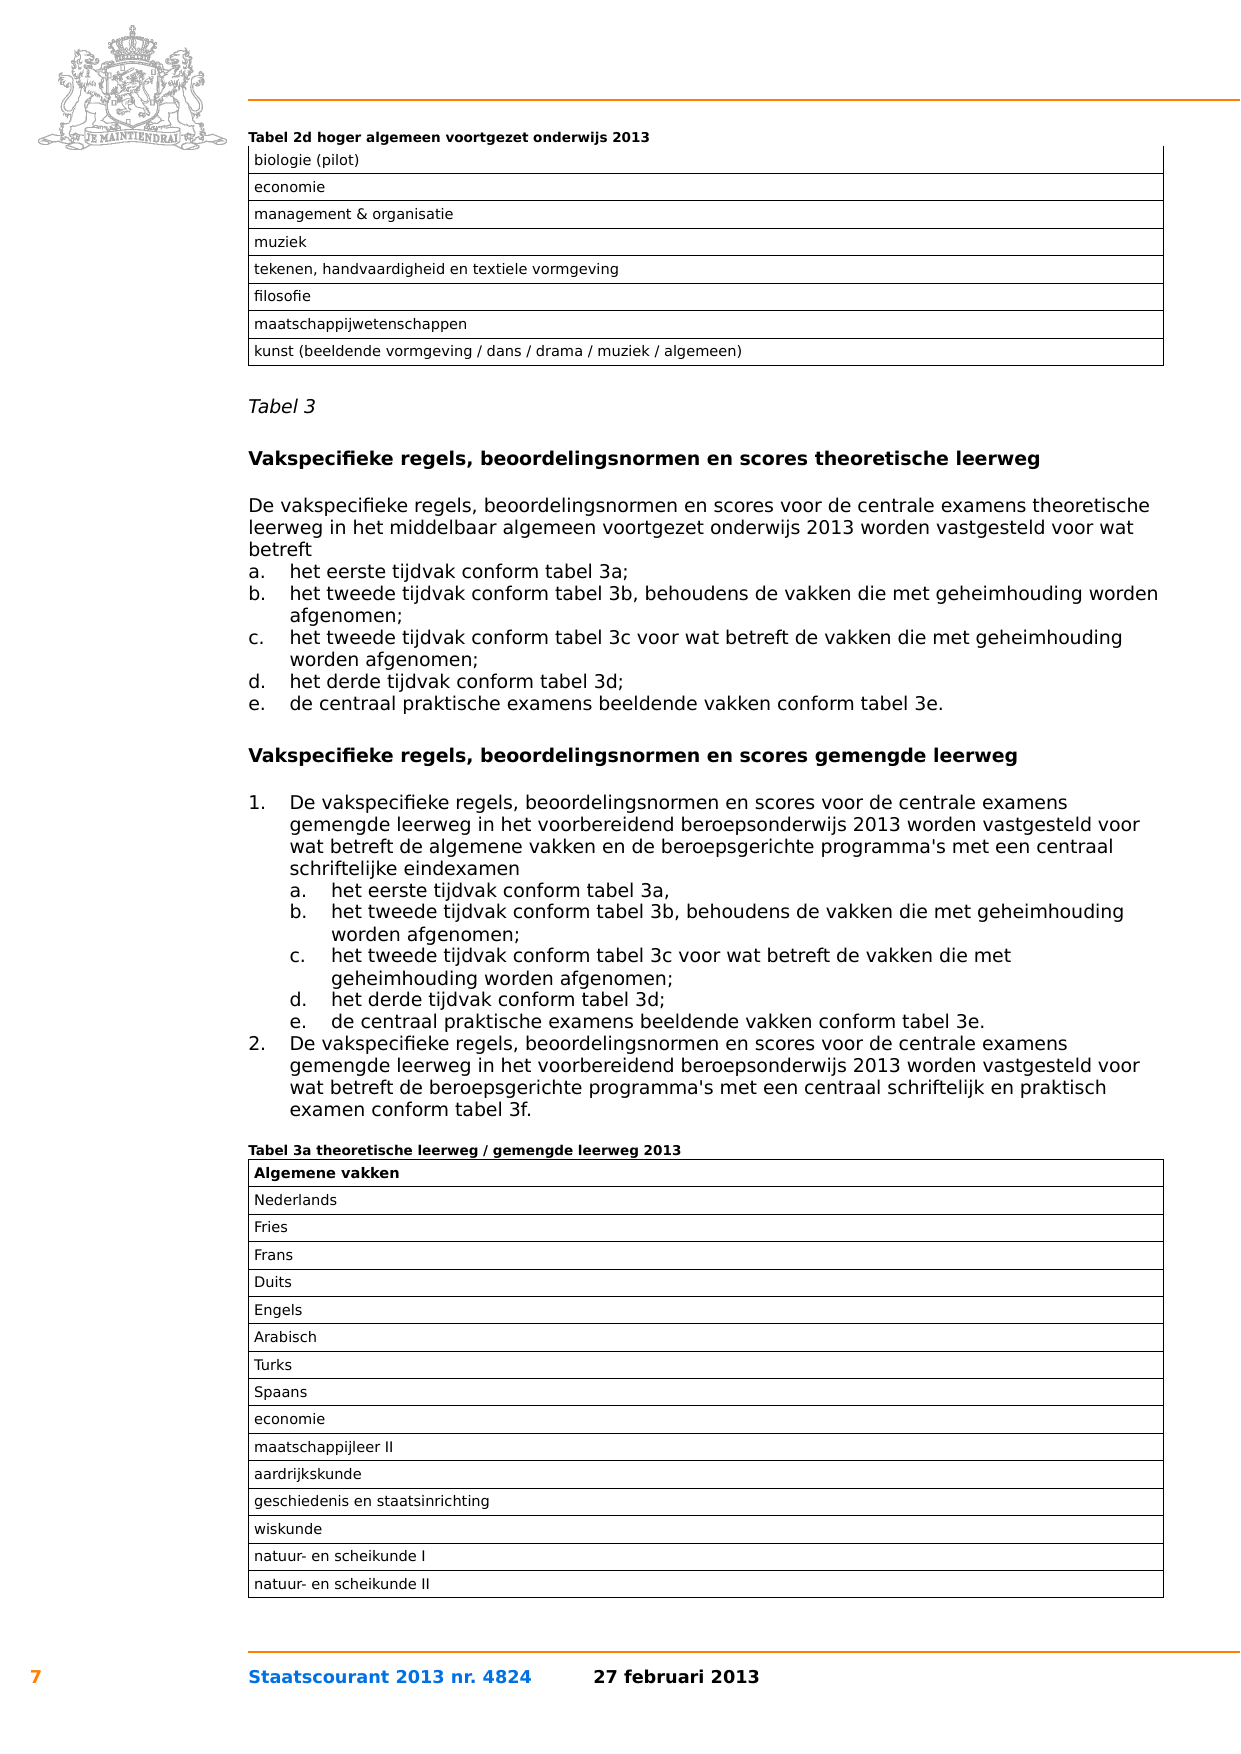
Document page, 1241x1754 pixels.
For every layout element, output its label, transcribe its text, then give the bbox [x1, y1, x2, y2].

table_cell Frans [249, 1242, 1163, 1268]
text 1. De vakspecifieke regels, beoordelingsnormen en scores voor de centrale examens gemengde leerweg in het voorbereidend beroepsonderwijs 2013 worden vastgesteld voor wat betreft de algemene vakken en de beroepsgerichte programma's met een centraal schriftelijke eindexamen [248, 792, 1163, 879]
table_cell Duits [249, 1270, 1163, 1296]
table_cell Arabisch [249, 1324, 1163, 1351]
table_cell filosofie [249, 284, 1163, 310]
table_cell natuur- en scheikunde II [249, 1571, 1163, 1597]
subtitle Vakspecifieke regels, beoordelingsnormen en scores gemengde leerweg [248, 744, 1163, 767]
text c. het tweede tijdvak conform tabel 3c voor wat betreft de vakken die met geheimhouding worden afgenomen; [248, 627, 1163, 671]
table_cell Algemene vakken [249, 1160, 1163, 1186]
table_cell natuur- en scheikunde I [249, 1544, 1163, 1570]
table_cell Fries [249, 1215, 1163, 1241]
text e. de centraal praktische examens beeldende vakken conform tabel 3e. [248, 693, 1163, 714]
text b. het tweede tijdvak conform tabel 3b, behoudens de vakken die met geheimhouding worden afgenomen; [289, 901, 1163, 945]
text a. het eerste tijdvak conform tabel 3a; [248, 561, 1163, 583]
text a. het eerste tijdvak conform tabel 3a, [289, 879, 1163, 901]
picture [38, 25, 227, 150]
text d. het derde tijdvak conform tabel 3d; [248, 671, 1163, 693]
table_cell tekenen, handvaardigheid en textiele vormgeving [249, 256, 1163, 283]
table_cell muziek [249, 229, 1163, 255]
table_cell Spaans [249, 1379, 1163, 1405]
table_cell economie [249, 174, 1163, 200]
subtitle Vakspecifieke regels, beoordelingsnormen en scores theoretische leerweg [248, 448, 1163, 470]
subtitle Tabel 3 [248, 396, 1163, 418]
table_cell aardrijkskunde [249, 1461, 1163, 1488]
table_header Tabel 3a theoretische leerweg / gemengde leerweg 2013 [248, 1143, 1163, 1159]
table_cell Engels [249, 1297, 1163, 1323]
table_cell wiskunde [249, 1516, 1163, 1542]
table_cell kunst (beeldende vormgeving / dans / drama / muziek / algemeen) [249, 339, 1163, 365]
text De vakspecifieke regels, beoordelingsnormen en scores voor de centrale examens theoretische leerweg in het middelbaar algemeen voortgezet onderwijs 2013 worden vastgesteld voor wat betreft [248, 495, 1163, 561]
table_cell maatschappijwetenschappen [249, 311, 1163, 337]
table_cell Turks [249, 1352, 1163, 1378]
table_cell economie [249, 1406, 1163, 1433]
table_cell biologie (pilot) [249, 146, 1163, 173]
table_cell maatschappijleer II [249, 1434, 1163, 1460]
text b. het tweede tijdvak conform tabel 3b, behoudens de vakken die met geheimhouding worden afgenomen; [248, 583, 1163, 627]
text c. het tweede tijdvak conform tabel 3c voor wat betreft de vakken die met geheimhouding worden afgenomen; [289, 945, 1163, 989]
table_cell management & organisatie [249, 201, 1163, 228]
table_cell geschiedenis en staatsinrichting [249, 1489, 1163, 1515]
table_header Tabel 2d hoger algemeen voortgezet onderwijs 2013 [248, 130, 1163, 146]
text e. de centraal praktische examens beeldende vakken conform tabel 3e. [289, 1011, 1163, 1033]
text 2. De vakspecifieke regels, beoordelingsnormen en scores voor de centrale examens gemengde leerweg in het voorbereidend beroepsonderwijs 2013 worden vastgesteld voor wat betreft de beroepsgerichte programma's met een centraal schriftelijk en praktisch examen conform tabel 3f. [248, 1033, 1163, 1121]
text d. het derde tijdvak conform tabel 3d; [289, 989, 1163, 1011]
table_cell Nederlands [249, 1187, 1163, 1214]
